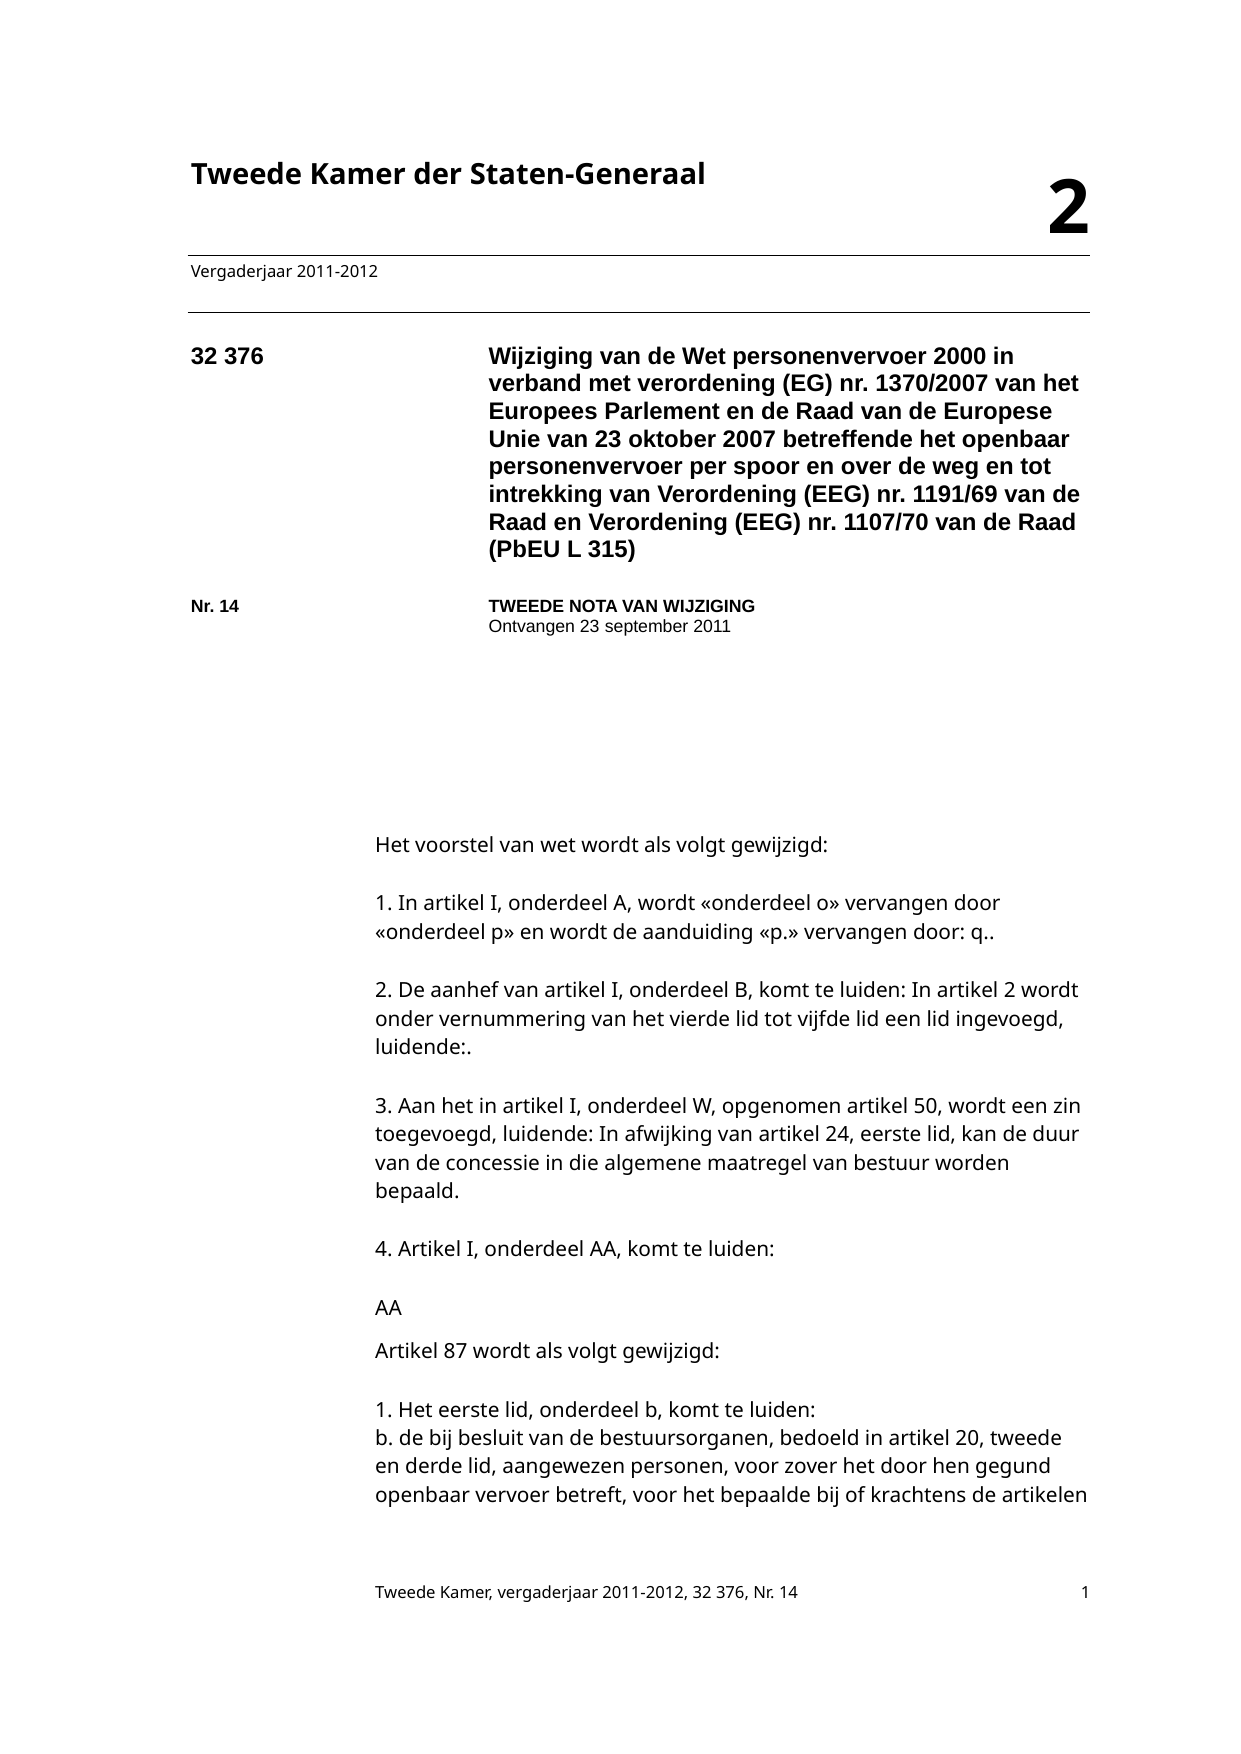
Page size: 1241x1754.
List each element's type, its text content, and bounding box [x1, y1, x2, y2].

text Artikel 87 wordt als volgt gewijzigd: [375, 1336, 1090, 1365]
table_cell [485, 256, 1090, 312]
text 3. Aan het in artikel I, onderdeel W, opgenomen artikel 50, wordt een zin toegevoegd, luidende: In afwijking van artikel 24, eerste lid, kan de duur van de concessie in die algemene maatregel van bestuur worden bepaald. [375, 1091, 1090, 1204]
table_cell Vergaderjaar 2011-2012 [188, 256, 485, 312]
text 1. Het eerste lid, onderdeel b, komt te luiden: [375, 1395, 1090, 1423]
table_cell Nr. 14 [188, 593, 485, 712]
table_header Tweede Kamer der Staten-Generaal [188, 150, 909, 255]
text b. de bij besluit van de bestuursorganen, bedoeld in artikel 20, tweede en derde lid, aangewezen personen, voor zover het door hen gegund openbaar vervoer betreft, voor het bepaalde bij of krachtens de artikelen [375, 1423, 1090, 1508]
table_cell [485, 313, 1090, 339]
table_cell Wijziging van de Wet personenvervoer 2000 in verband met verordening (EG) nr. 1370/2007 van het Europees Parlement en de Raad van de Europese Unie van 23 oktober 2007 betreffende het openbaar personenvervoer per spoor en over de weg en tot intrekking van Verordening (EEG) nr. 1191/69 van de Raad en Verordening (EEG) nr. 1107/70 van de Raad (PbEU L 315) [485, 339, 1090, 593]
table_cell [188, 313, 485, 339]
text 1. In artikel I, onderdeel A, wordt «onderdeel o» vervangen door «onderdeel p» en wordt de aanduiding «p.» vervangen door: q.. [375, 888, 1090, 945]
table_header 2 [910, 150, 1090, 255]
text 2. De aanhef van artikel I, onderdeel B, komt te luiden: In artikel 2 wordt onder vernummering van het vierde lid tot vijfde lid een lid ingevoegd, luidende:. [375, 975, 1090, 1061]
text AA [375, 1293, 1090, 1321]
text Het voorstel van wet wordt als volgt gewijzigd: [375, 830, 1090, 858]
table_cell TWEEDE NOTA VAN WIJZIGING Ontvangen 23 september 2011 [485, 593, 1090, 712]
table_cell 32 376 [188, 339, 485, 593]
text 4. Artikel I, onderdeel AA, komt te luiden: [375, 1234, 1090, 1263]
